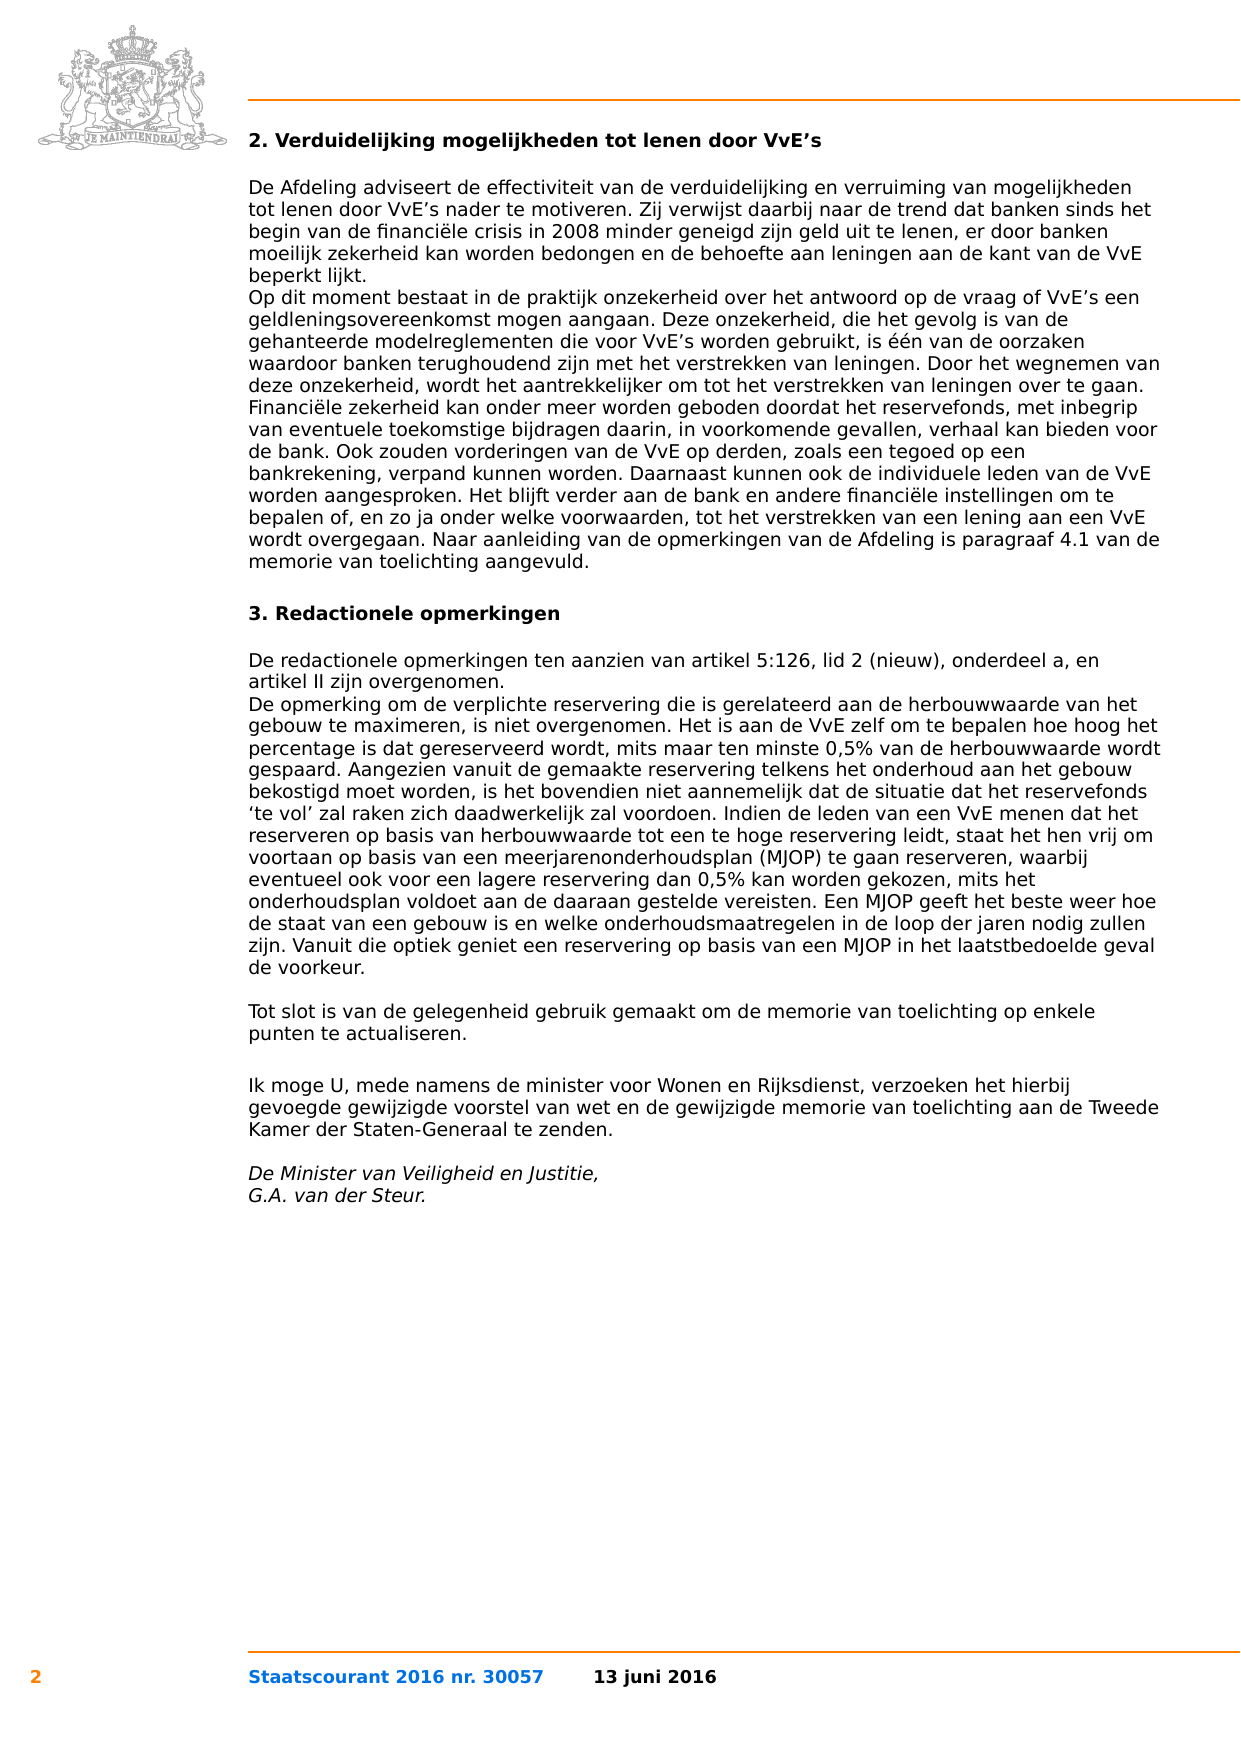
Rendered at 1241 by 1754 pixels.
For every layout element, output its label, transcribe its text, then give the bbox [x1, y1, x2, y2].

text Op dit moment bestaat in de praktijk onzekerheid over het antwoord op de vraag of VvE’s een geldleningsovereenkomst mogen aangaan. Deze onzekerheid, die het gevolg is van de gehanteerde modelreglementen die voor VvE’s worden gebruikt, is één van de oorzaken waardoor banken terughoudend zijn met het verstrekken van leningen. Door het wegnemen van deze onzekerheid, wordt het aantrekkelijker om tot het verstrekken van leningen over te gaan. Financiële zekerheid kan onder meer worden geboden doordat het reservefonds, met inbegrip van eventuele toekomstige bijdragen daarin, in voorkomende gevallen, verhaal kan bieden voor de bank. Ook zouden vorderingen van de VvE op derden, zoals een tegoed op een bankrekening, verpand kunnen worden. Daarnaast kunnen ook de individuele leden van de VvE worden aangesproken. Het blijft verder aan de bank en andere financiële instellingen om te bepalen of, en zo ja onder welke voorwaarden, tot het verstrekken van een lening aan een VvE wordt overgegaan. Naar aanleiding van de opmerkingen van de Afdeling is paragraaf 4.1 van de memorie van toelichting aangevuld. [248, 287, 1163, 572]
picture [38, 25, 227, 150]
text De Minister van Veiligheid en Justitie, G.A. van der Steur. [248, 1163, 1163, 1207]
text De opmerking om de verplichte reservering die is gerelateerd aan de herbouwwaarde van het gebouw te maximeren, is niet overgenomen. Het is aan de VvE zelf om te bepalen hoe hoog het percentage is dat gereserveerd wordt, mits maar ten minste 0,5% van de herbouwwaarde wordt gespaard. Aangezien vanuit de gemaakte reservering telkens het onderhoud aan het gebouw bekostigd moet worden, is het bovendien niet aannemelijk dat de situatie dat het reservefonds ‘te vol’ zal raken zich daadwerkelijk zal voordoen. Indien de leden van een VvE menen dat het reserveren op basis van herbouwwaarde tot een te hoge reservering leidt, staat het hen vrij om voortaan op basis van een meerjarenonderhoudsplan (MJOP) te gaan reserveren, waarbij eventueel ook voor een lagere reservering dan 0,5% kan worden gekozen, mits het onderhoudsplan voldoet aan de daaraan gestelde vereisten. Een MJOP geeft het beste weer hoe de staat van een gebouw is en welke onderhoudsmaatregelen in de loop der jaren nodig zullen zijn. Vanuit die optiek geniet een reservering op basis van een MJOP in het laatstbedoelde geval de voorkeur. [248, 693, 1163, 979]
subtitle 2. Verduidelijking mogelijkheden tot lenen door VvE’s [248, 130, 1163, 152]
subtitle 3. Redactionele opmerkingen [248, 602, 1163, 624]
text De Afdeling adviseert de effectiviteit van de verduidelijking en verruiming van mogelijkheden tot lenen door VvE’s nader te motiveren. Zij verwijst daarbij naar de trend dat banken sinds het begin van de financiële crisis in 2008 minder geneigd zijn geld uit te lenen, er door banken moeilijk zekerheid kan worden bedongen en de behoefte aan leningen aan de kant van de VvE beperkt lijkt. [248, 177, 1163, 287]
text Ik moge U, mede namens de minister voor Wonen en Rijksdienst, verzoeken het hierbij gevoegde gewijzigde voorstel van wet en de gewijzigde memorie van toelichting aan de Tweede Kamer der Staten-Generaal te zenden. [248, 1075, 1163, 1141]
text Tot slot is van de gelegenheid gebruik gemaakt om de memorie van toelichting op enkele punten te actualiseren. [248, 1001, 1163, 1045]
text De redactionele opmerkingen ten aanzien van artikel 5:126, lid 2 (nieuw), onderdeel a, en artikel II zijn overgenomen. [248, 649, 1163, 693]
